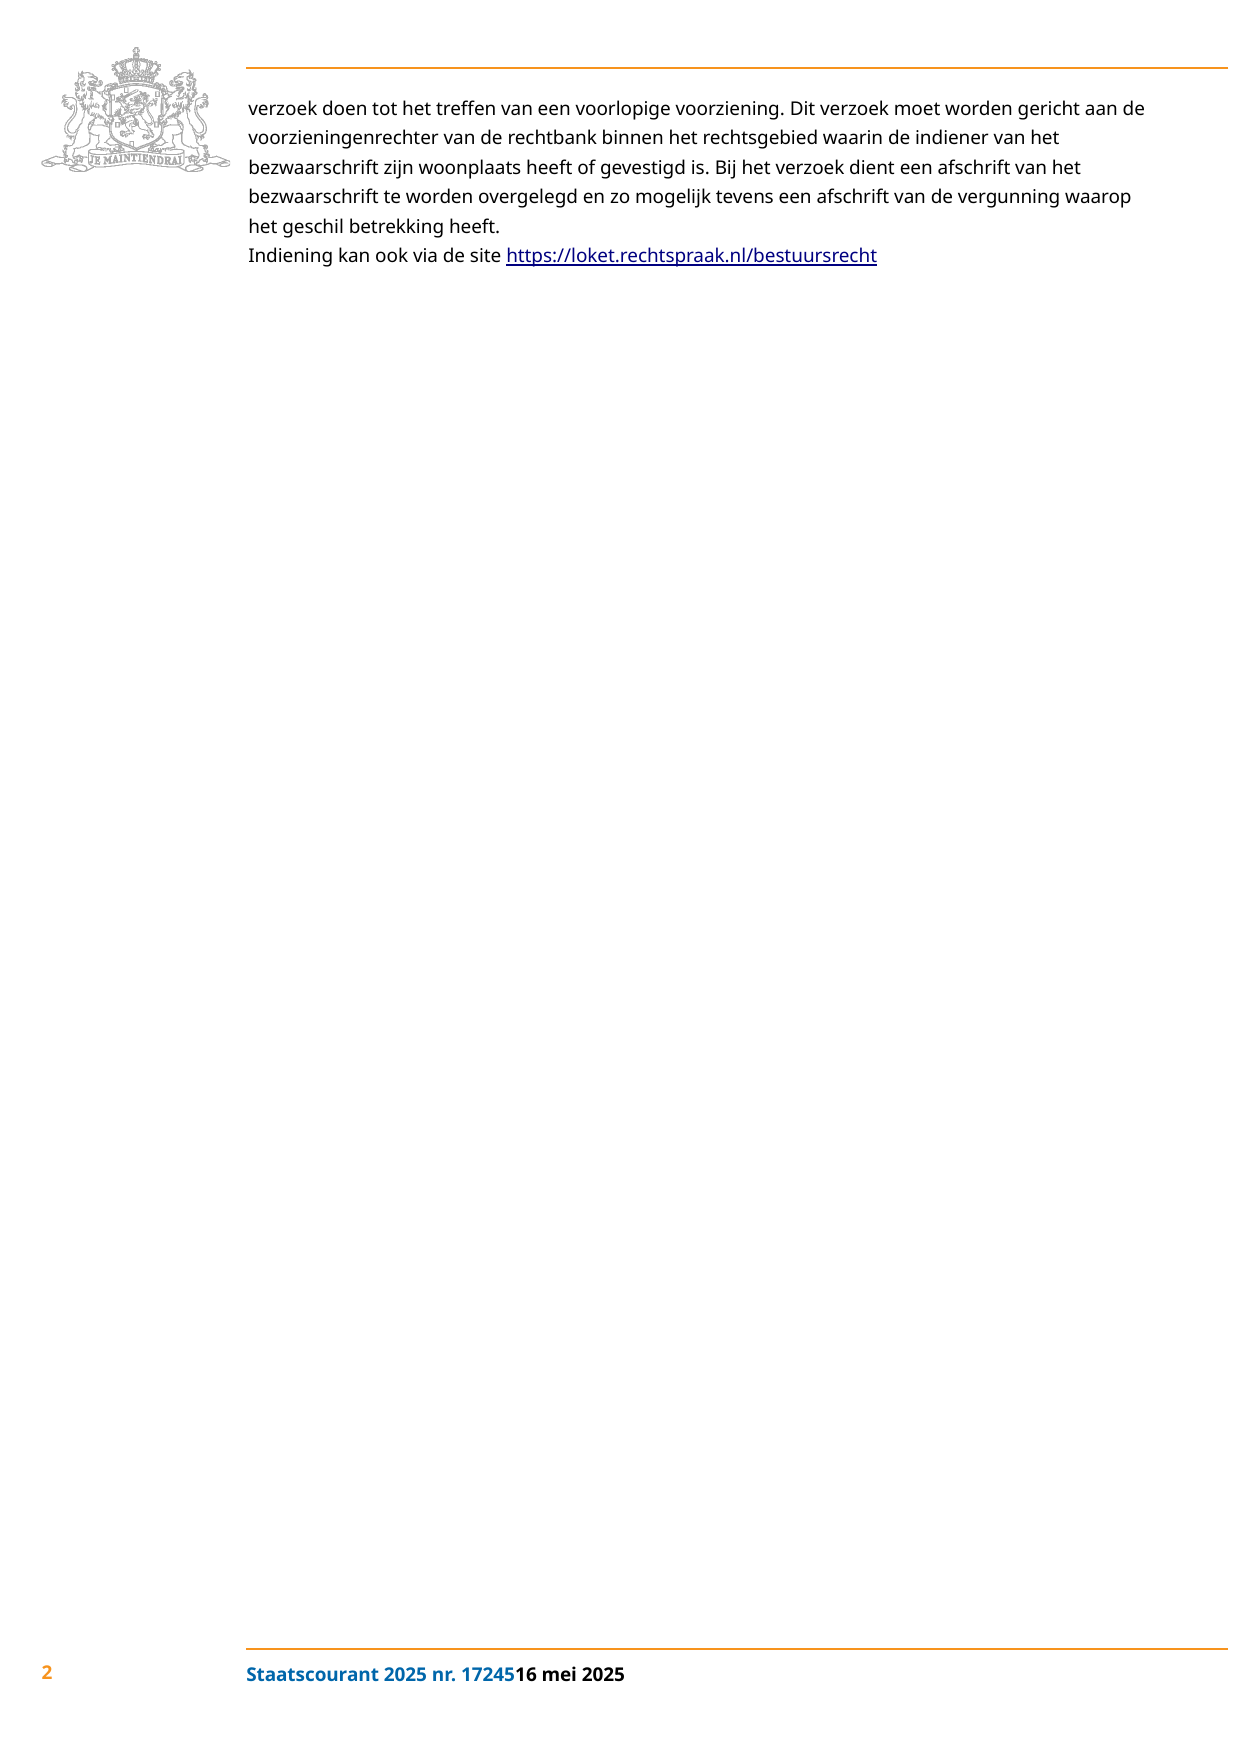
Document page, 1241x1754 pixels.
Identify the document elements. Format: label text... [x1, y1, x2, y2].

text verzoek doen tot het treffen van een voorlopige voorziening. Dit verzoek moet worden gericht aan de voorzieningenrechter van de rechtbank binnen het rechtsgebied waarin de indiener van het bezwaarschrift zijn woonplaats heeft of gevestigd is. Bij het verzoek dient een afschrift van het bezwaarschrift te worden overgelegd en zo mogelijk tevens een afschrift van de vergunning waarop het geschil betrekking heeft. [248, 95, 1152, 239]
picture [41, 47, 231, 172]
text Indiening kan ook via de site https://loket.rechtspraak.nl/bestuursrecht [248, 243, 1152, 268]
